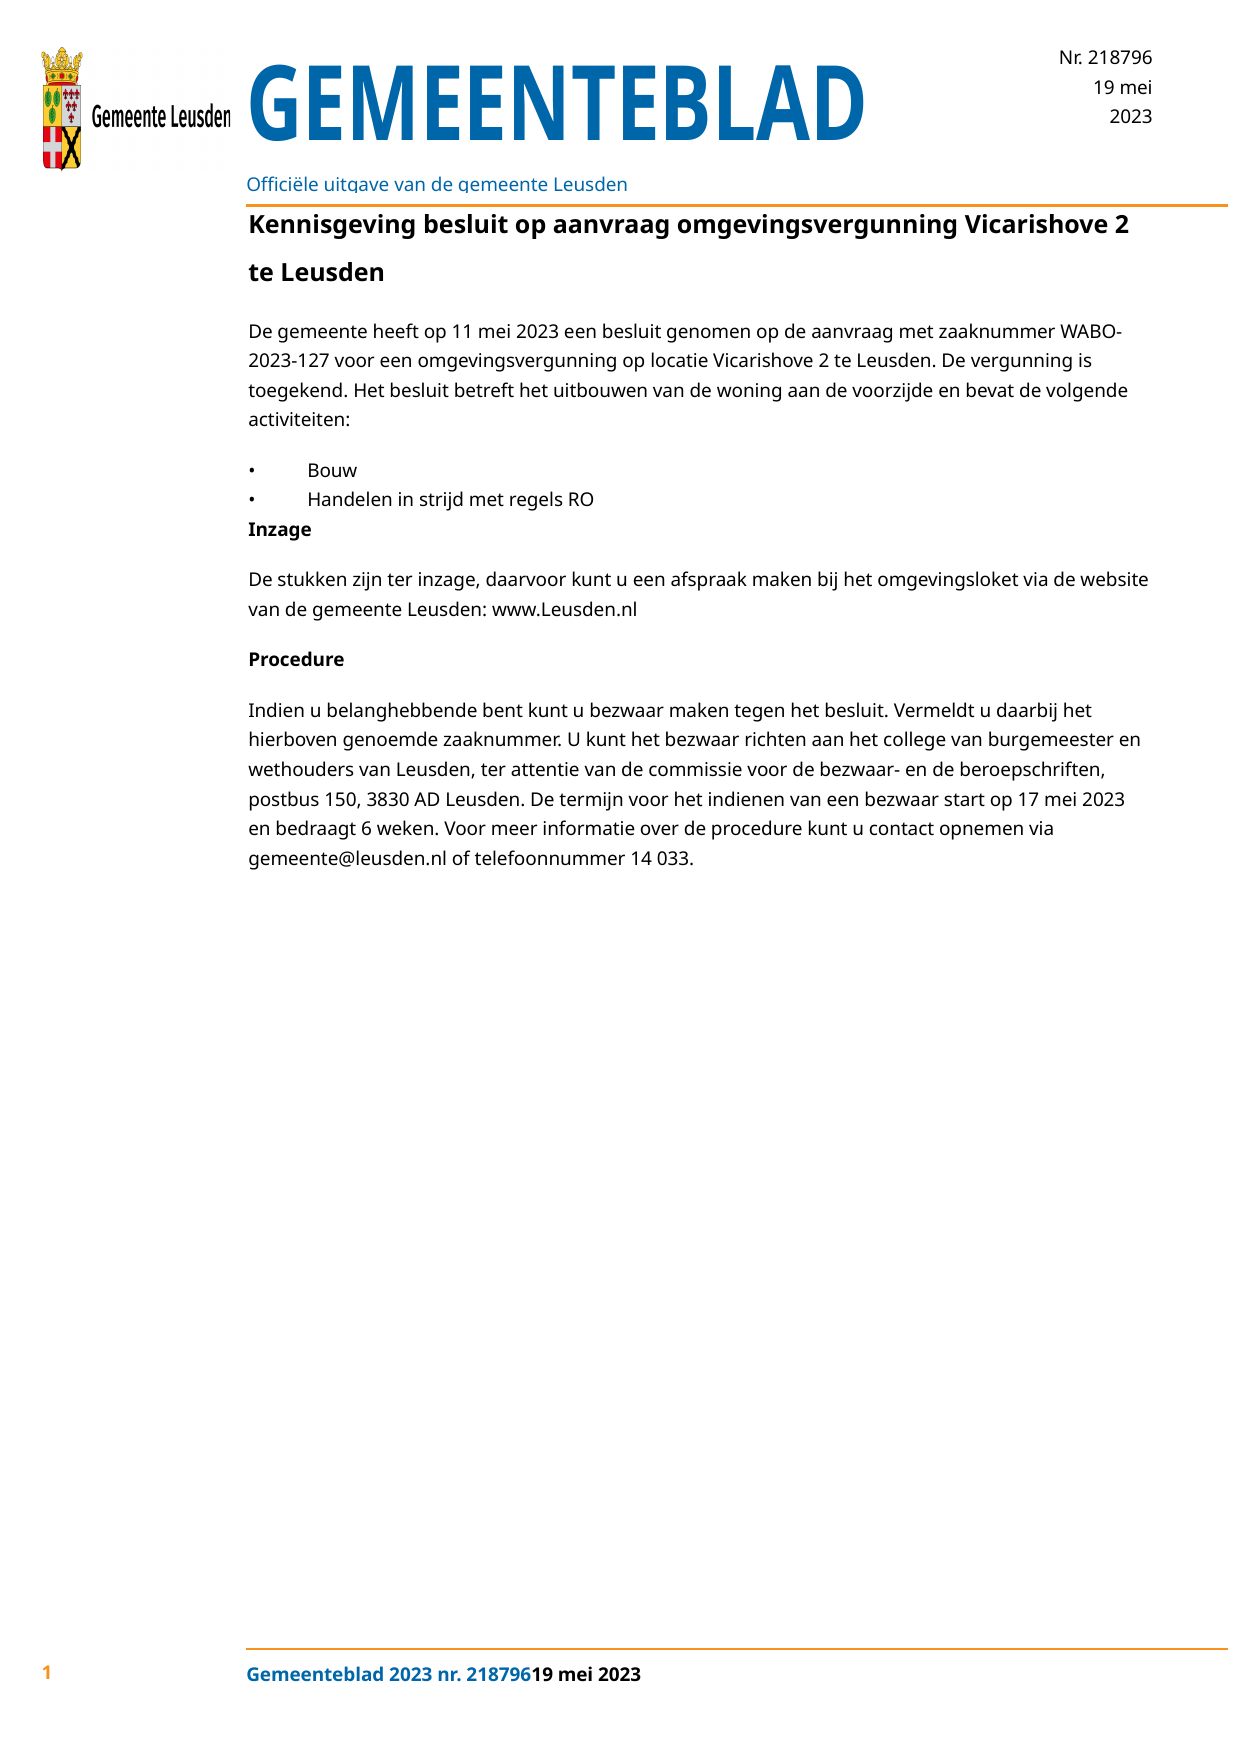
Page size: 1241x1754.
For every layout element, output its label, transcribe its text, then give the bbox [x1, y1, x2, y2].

text Indien u belanghebbende bent kunt u bezwaar maken tegen het besluit. Vermeldt u daarbij het hierboven genoemde zaaknummer. U kunt het bezwaar richten aan het college van burgemeester en wethouders van Leusden, ter attentie van de commissie voor de bezwaar- en de beroepschriften, postbus 150, 3830 AD Leusden. De termijn voor het indienen van een bezwaar start op 17 mei 2023 en bedraagt 6 weken. Voor meer informatie over de procedure kunt u contact opnemen via gemeente@leusden.nl of telefoonnummer 14 033. [248, 697, 1152, 871]
text De stukken zijn ter inzage, daarvoor kunt u een afspraak maken bij het omgevingsloket via de website van de gemeente Leusden: www.Leusden.nl [248, 567, 1152, 622]
text Kennisgeving besluit op aanvraag omgevingsvergunning Vicarishove 2 te Leusden [248, 207, 1152, 288]
list Handelen in strijd met regels RO [248, 487, 1152, 512]
text De gemeente heeft op 11 mei 2023 een besluit genomen op de aanvraag met zaaknummer WABO-2023-127 voor een omgevingsvergunning op locatie Vicarishove 2 te Leusden. De vergunning is toegekend. Het besluit betreft het uitbouwen van de woning aan de voorzijde en bevat de volgende activiteiten: [248, 318, 1152, 432]
text Inzage [248, 516, 1152, 542]
picture [41, 47, 231, 172]
list Bouw [248, 457, 1152, 483]
text Procedure [248, 647, 1152, 672]
